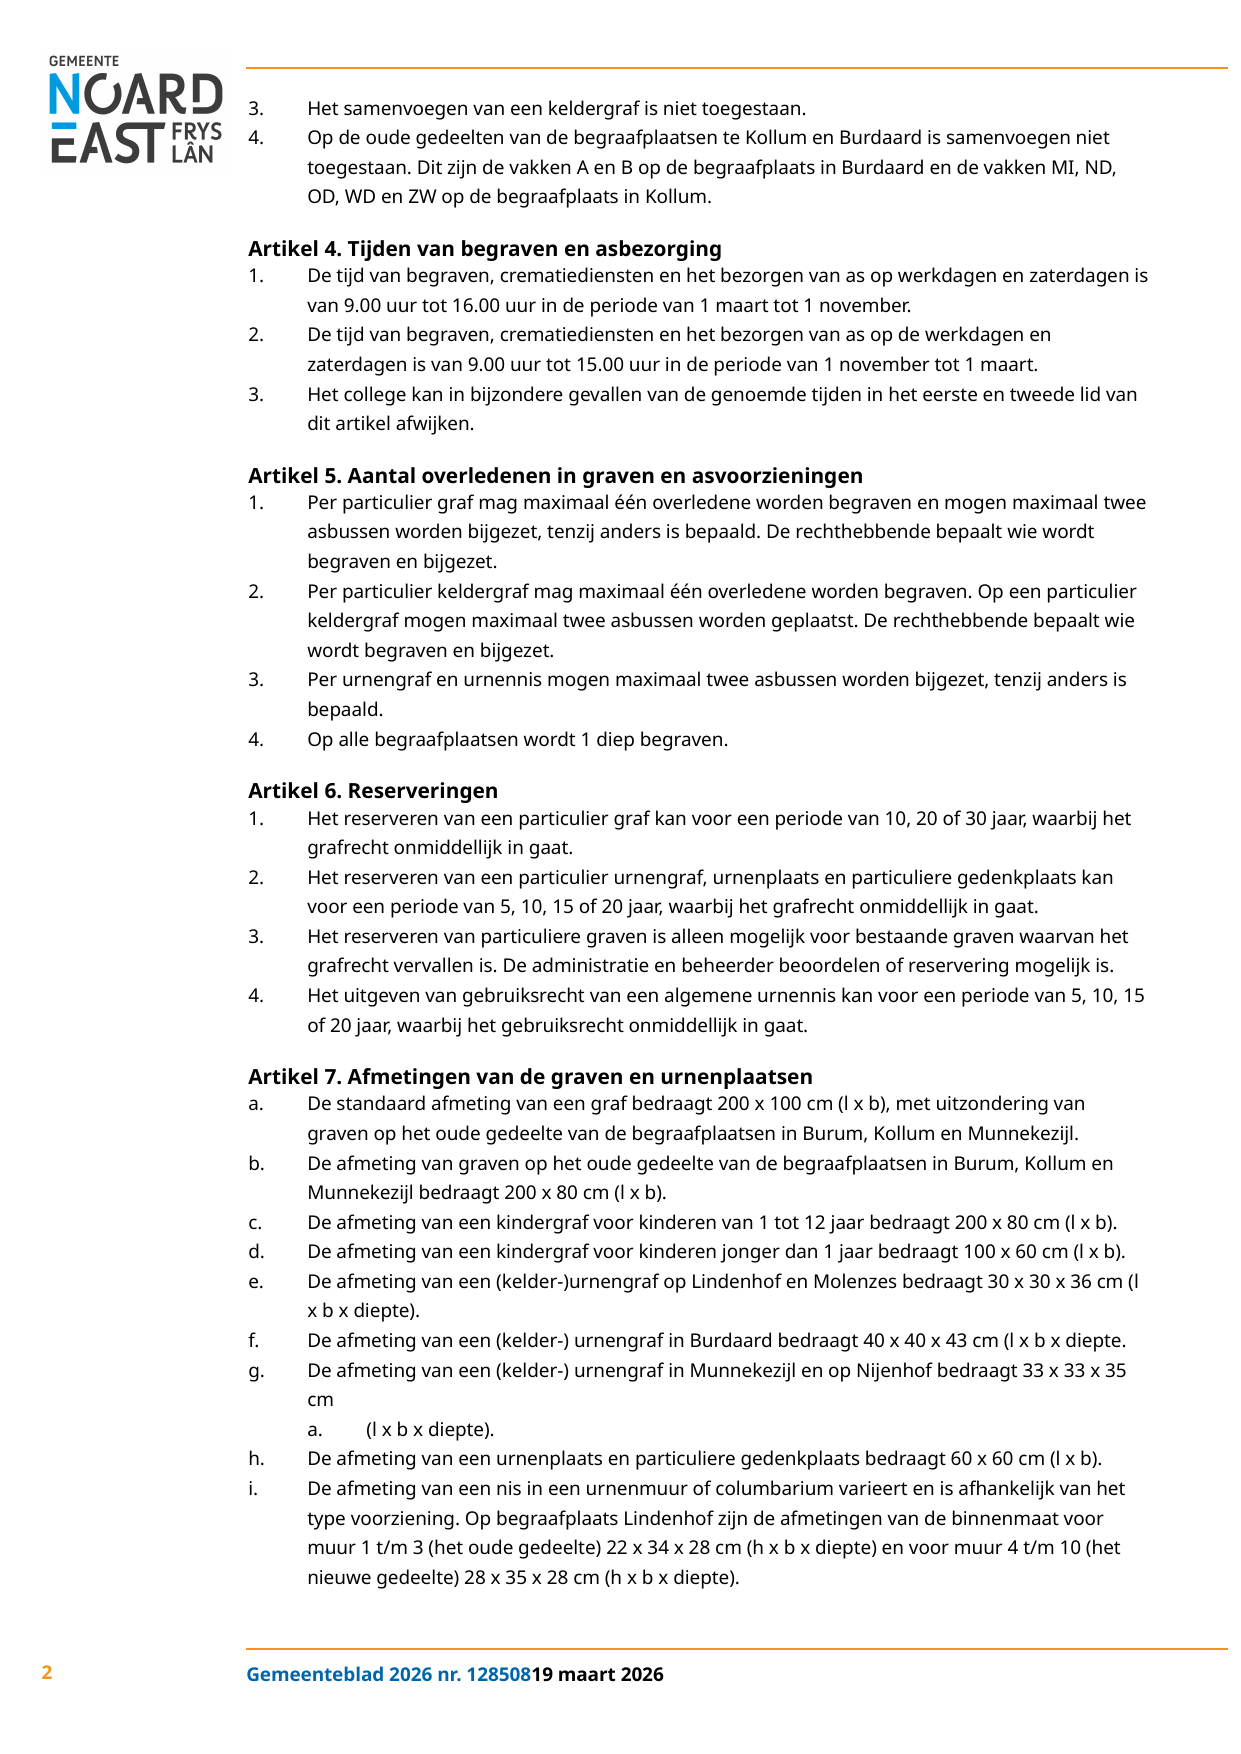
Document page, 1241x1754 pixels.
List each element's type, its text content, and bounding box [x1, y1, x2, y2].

list De afmeting van graven op het oude gedeelte van de begraafplaatsen in Burum, Kollum en Munnekezijl bedraagt 200 x 80 cm (l x b). [248, 1150, 1152, 1205]
list De standaard afmeting van een graf bedraagt 200 x 100 cm (l x b), met uitzondering van graven op het oude gedeelte van de begraafplaatsen in Burum, Kollum en Munnekezijl. [248, 1091, 1152, 1146]
list Het uitgeven van gebruiksrecht van een algemene urnennis kan voor een periode van 5, 10, 15 of 20 jaar, waarbij het gebruiksrecht onmiddellijk in gaat. [248, 982, 1152, 1037]
text Artikel 5. Aantal overledenen in graven en asvoorzieningen [248, 461, 1152, 489]
list (l x b x diepte). [307, 1416, 1152, 1442]
list De afmeting van een kindergraf voor kinderen jonger dan 1 jaar bedraagt 100 x 60 cm (l x b). [248, 1238, 1152, 1264]
list De afmeting van een (kelder-) urnengraf in Munnekezijl en op Nijenhof bedraagt 33 x 33 x 35 cm [248, 1357, 1152, 1412]
list De afmeting van een nis in een urnenmuur of columbarium varieert en is afhankelijk van het type voorziening. Op begraafplaats Lindenhof zijn de afmetingen van de binnenmaat voor muur 1 t/m 3 (het oude gedeelte) 22 x 34 x 28 cm (h x b x diepte) en voor muur 4 t/m 10 (het nieuwe gedeelte) 28 x 35 x 28 cm (h x b x diepte). [248, 1475, 1152, 1590]
list Het reserveren van een particulier urnengraf, urnenplaats en particuliere gedenkplaats kan voor een periode van 5, 10, 15 of 20 jaar, waarbij het grafrecht onmiddellijk in gaat. [248, 864, 1152, 919]
list Het samenvoegen van een keldergraf is niet toegestaan. [248, 95, 1152, 121]
list Per particulier keldergraf mag maximaal één overledene worden begraven. Op een particulier keldergraf mogen maximaal twee asbussen worden geplaatst. De rechthebbende bepaalt wie wordt begraven en bijgezet. [248, 578, 1152, 663]
list Het reserveren van particuliere graven is alleen mogelijk voor bestaande graven waarvan het grafrecht vervallen is. De administratie en beheerder beoordelen of reservering mogelijk is. [248, 923, 1152, 978]
list De afmeting van een (kelder-) urnengraf in Burdaard bedraagt 40 x 40 x 43 cm (l x b x diepte. [248, 1327, 1152, 1353]
list De afmeting van een (kelder-)urnengraf op Lindenhof en Molenzes bedraagt 30 x 30 x 36 cm (l x b x diepte). [248, 1268, 1152, 1323]
text Artikel 7. Afmetingen van de graven en urnenplaatsen [248, 1062, 1152, 1091]
picture [41, 47, 231, 172]
list De afmeting van een kindergraf voor kinderen van 1 tot 12 jaar bedraagt 200 x 80 cm (l x b). [248, 1209, 1152, 1235]
list Het college kan in bijzondere gevallen van de genoemde tijden in het eerste en tweede lid van dit artikel afwijken. [248, 381, 1152, 436]
text Artikel 4. Tijden van begraven en asbezorging [248, 234, 1152, 262]
list Per particulier graf mag maximaal één overledene worden begraven en mogen maximaal twee asbussen worden bijgezet, tenzij anders is bepaald. De rechthebbende bepaalt wie wordt begraven en bijgezet. [248, 489, 1152, 574]
text Artikel 6. Reserveringen [248, 776, 1152, 805]
list Het reserveren van een particulier graf kan voor een periode van 10, 20 of 30 jaar, waarbij het grafrecht onmiddellijk in gaat. [248, 805, 1152, 860]
list Op alle begraafplaatsen wordt 1 diep begraven. [248, 726, 1152, 752]
list De tijd van begraven, crematiediensten en het bezorgen van as op werkdagen en zaterdagen is van 9.00 uur tot 16.00 uur in de periode van 1 maart tot 1 november. [248, 262, 1152, 318]
list De tijd van begraven, crematiediensten en het bezorgen van as op de werkdagen en zaterdagen is van 9.00 uur tot 15.00 uur in de periode van 1 november tot 1 maart. [248, 322, 1152, 377]
list Op de oude gedeelten van de begraafplaatsen te Kollum en Burdaard is samenvoegen niet toegestaan. Dit zijn de vakken A en B op de begraafplaats in Burdaard en de vakken MI, ND, OD, WD en ZW op de begraafplaats in Kollum. [248, 124, 1152, 209]
list De afmeting van een urnenplaats en particuliere gedenkplaats bedraagt 60 x 60 cm (l x b). [248, 1446, 1152, 1471]
list Per urnengraf en urnennis mogen maximaal twee asbussen worden bijgezet, tenzij anders is bepaald. [248, 667, 1152, 722]
